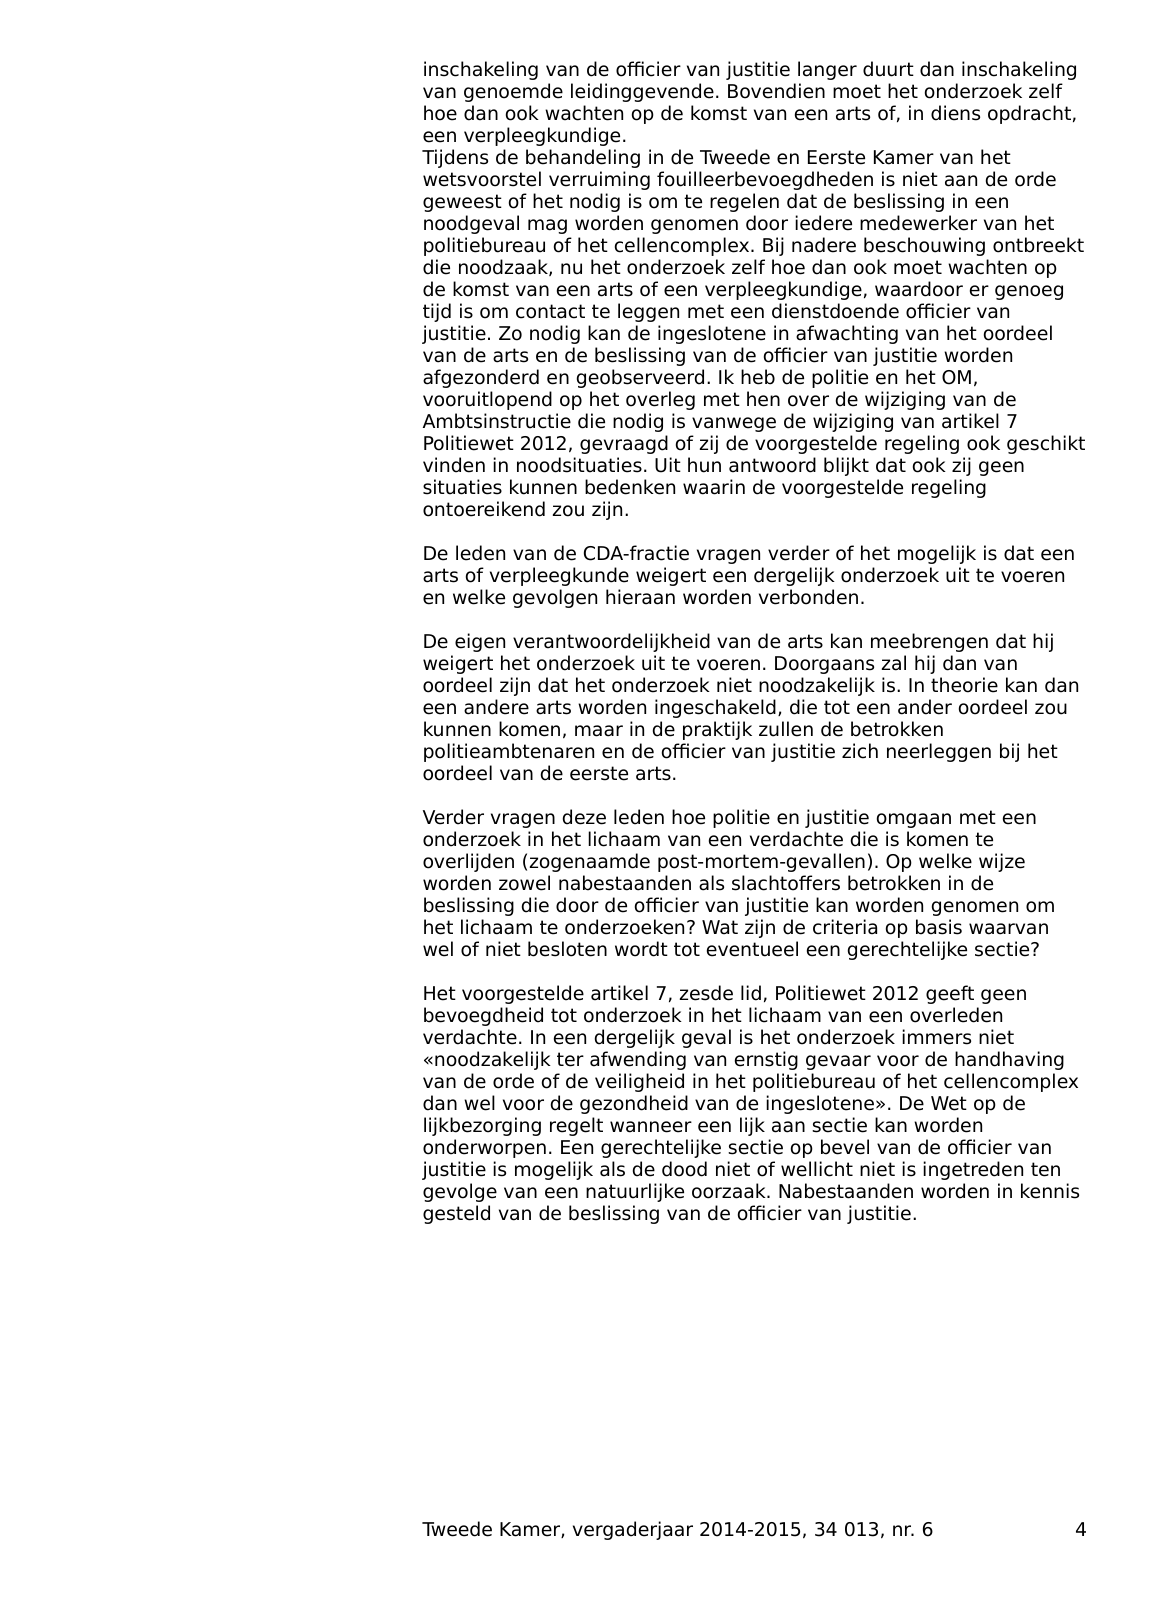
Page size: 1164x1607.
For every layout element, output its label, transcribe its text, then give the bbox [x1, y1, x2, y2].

text inschakeling van de officier van justitie langer duurt dan inschakeling van genoemde leidinggevende. Bovendien moet het onderzoek zelf hoe dan ook wachten op de komst van een arts of, in diens opdracht, een verpleegkundige. [422, 59, 1087, 147]
text De leden van de CDA-fractie vragen verder of het mogelijk is dat een arts of verpleegkunde weigert een dergelijk onderzoek uit te voeren en welke gevolgen hieraan worden verbonden. [422, 543, 1087, 609]
text Verder vragen deze leden hoe politie en justitie omgaan met een onderzoek in het lichaam van een verdachte die is komen te overlijden (zogenaamde post-mortem-gevallen). Op welke wijze worden zowel nabestaanden als slachtoffers betrokken in de beslissing die door de officier van justitie kan worden genomen om het lichaam te onderzoeken? Wat zijn de criteria op basis waarvan wel of niet besloten wordt tot eventueel een gerechtelijke sectie? [422, 807, 1087, 961]
text De eigen verantwoordelijkheid van de arts kan meebrengen dat hij weigert het onderzoek uit te voeren. Doorgaans zal hij dan van oordeel zijn dat het onderzoek niet noodzakelijk is. In theorie kan dan een andere arts worden ingeschakeld, die tot een ander oordeel zou kunnen komen, maar in de praktijk zullen de betrokken politieambtenaren en de officier van justitie zich neerleggen bij het oordeel van de eerste arts. [422, 631, 1087, 785]
text Tijdens de behandeling in de Tweede en Eerste Kamer van het wetsvoorstel verruiming fouilleerbevoegdheden is niet aan de orde geweest of het nodig is om te regelen dat de beslissing in een noodgeval mag worden genomen door iedere medewerker van het politiebureau of het cellencomplex. Bij nadere beschouwing ontbreekt die noodzaak, nu het onderzoek zelf hoe dan ook moet wachten op de komst van een arts of een verpleegkundige, waardoor er genoeg tijd is om contact te leggen met een dienstdoende officier van justitie. Zo nodig kan de ingeslotene in afwachting van het oordeel van de arts en de beslissing van de officier van justitie worden afgezonderd en geobserveerd. Ik heb de politie en het OM, vooruitlopend op het overleg met hen over de wijziging van de Ambtsinstructie die nodig is vanwege de wijziging van artikel 7 Politiewet 2012, gevraagd of zij de voorgestelde regeling ook geschikt vinden in noodsituaties. Uit hun antwoord blijkt dat ook zij geen situaties kunnen bedenken waarin de voorgestelde regeling ontoereikend zou zijn. [422, 147, 1087, 521]
text Het voorgestelde artikel 7, zesde lid, Politiewet 2012 geeft geen bevoegdheid tot onderzoek in het lichaam van een overleden verdachte. In een dergelijk geval is het onderzoek immers niet «noodzakelijk ter afwending van ernstig gevaar voor de handhaving van de orde of de veiligheid in het politiebureau of het cellencomplex dan wel voor de gezondheid van de ingeslotene». De Wet op de lijkbezorging regelt wanneer een lijk aan sectie kan worden onderworpen. Een gerechtelijke sectie op bevel van de officier van justitie is mogelijk als de dood niet of wellicht niet is ingetreden ten gevolge van een natuurlijke oorzaak. Nabestaanden worden in kennis gesteld van de beslissing van de officier van justitie. [422, 983, 1087, 1225]
